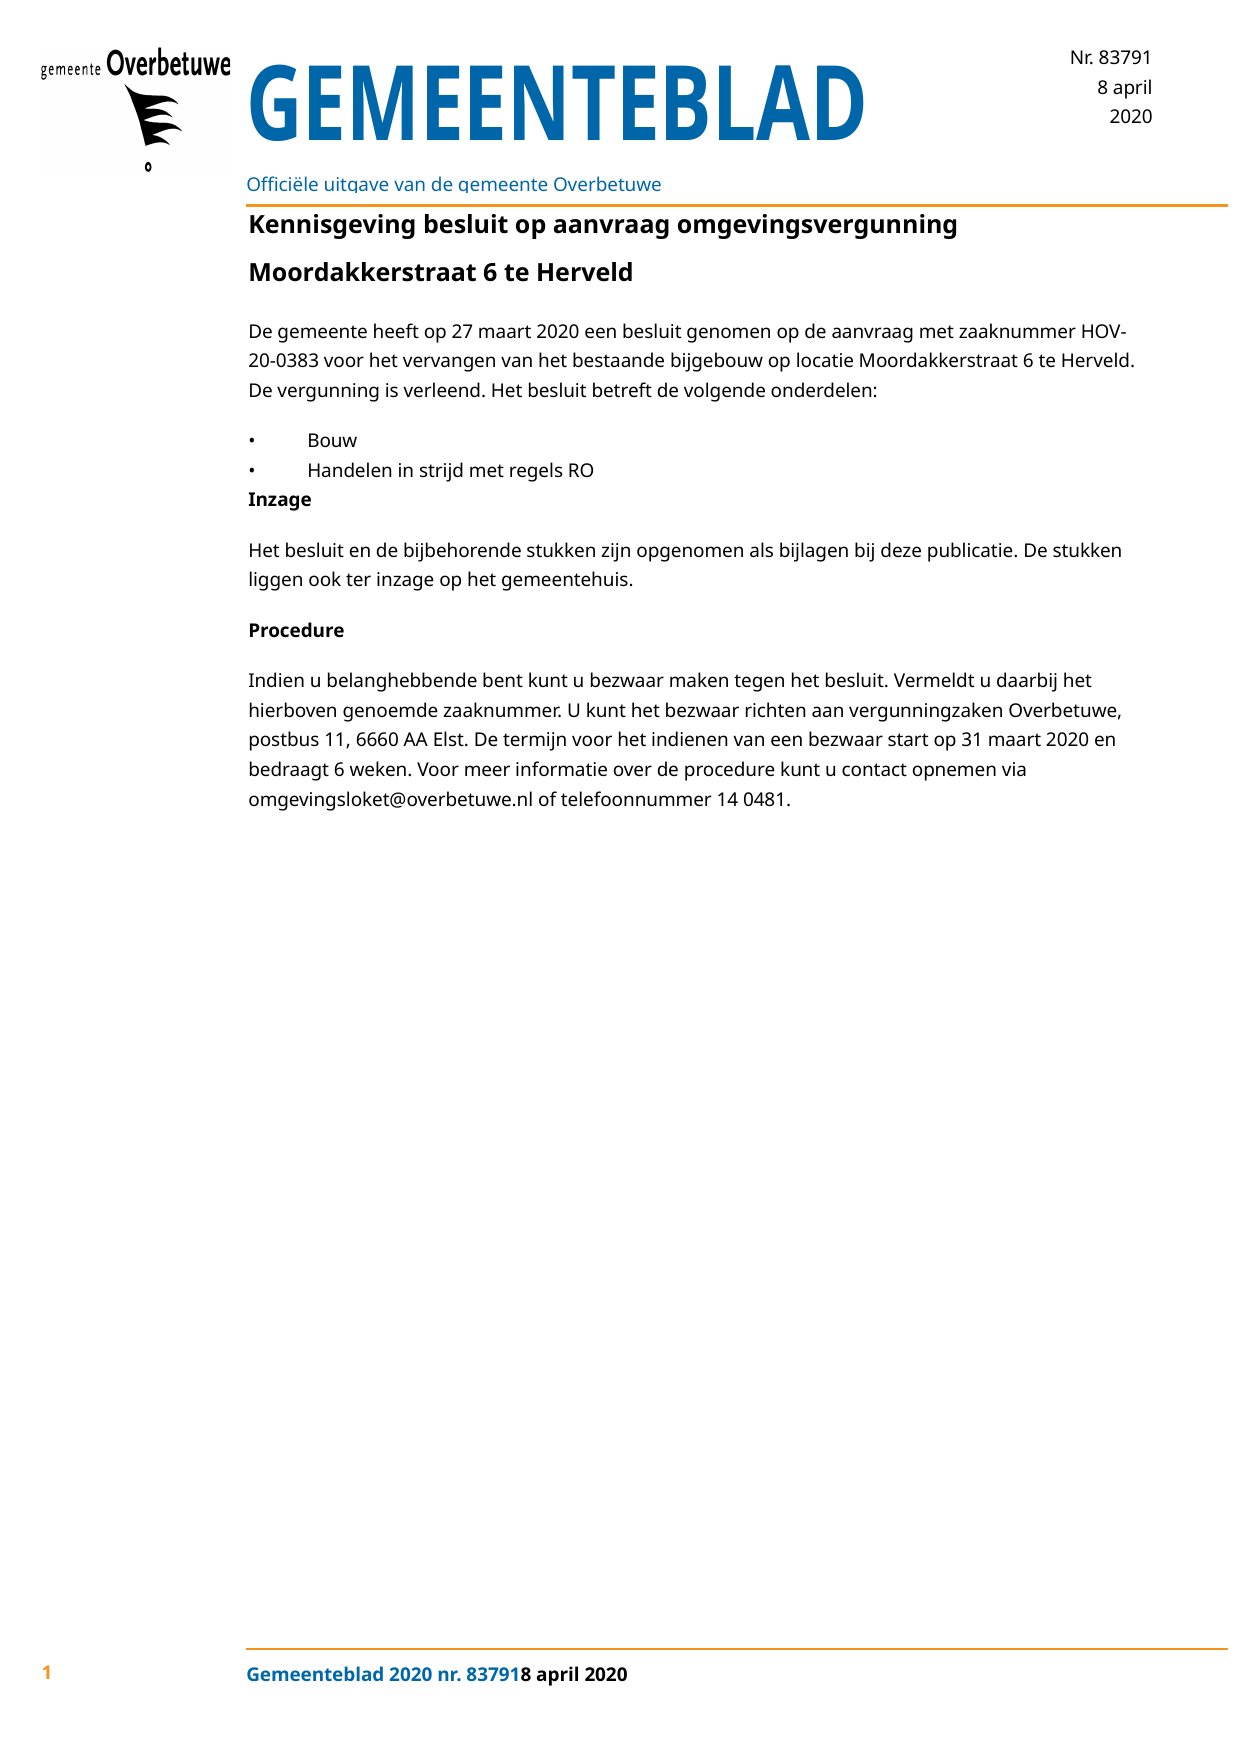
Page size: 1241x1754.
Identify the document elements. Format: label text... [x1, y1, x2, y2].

picture [41, 47, 231, 172]
list Bouw [248, 427, 1152, 453]
text Procedure [248, 617, 1152, 643]
list Handelen in strijd met regels RO [248, 457, 1152, 483]
text De gemeente heeft op 27 maart 2020 een besluit genomen op de aanvraag met zaaknummer HOV-20-0383 voor het vervangen van het bestaande bijgebouw op locatie Moordakkerstraat 6 te Herveld. De vergunning is verleend. Het besluit betreft de volgende onderdelen: [248, 318, 1152, 403]
text Inzage [248, 487, 1152, 512]
text Kennisgeving besluit op aanvraag omgevingsvergunning Moordakkerstraat 6 te Herveld [248, 207, 1152, 288]
text Het besluit en de bijbehorende stukken zijn opgenomen als bijlagen bij deze publicatie. De stukken liggen ook ter inzage op het gemeentehuis. [248, 537, 1152, 592]
text Indien u belanghebbende bent kunt u bezwaar maken tegen het besluit. Vermeldt u daarbij het hierboven genoemde zaaknummer. U kunt het bezwaar richten aan vergunningzaken Overbetuwe, postbus 11, 6660 AA Elst. De termijn voor het indienen van een bezwaar start op 31 maart 2020 en bedraagt 6 weken. Voor meer informatie over de procedure kunt u contact opnemen via omgevingsloket@overbetuwe.nl of telefoonnummer 14 0481. [248, 667, 1152, 812]
